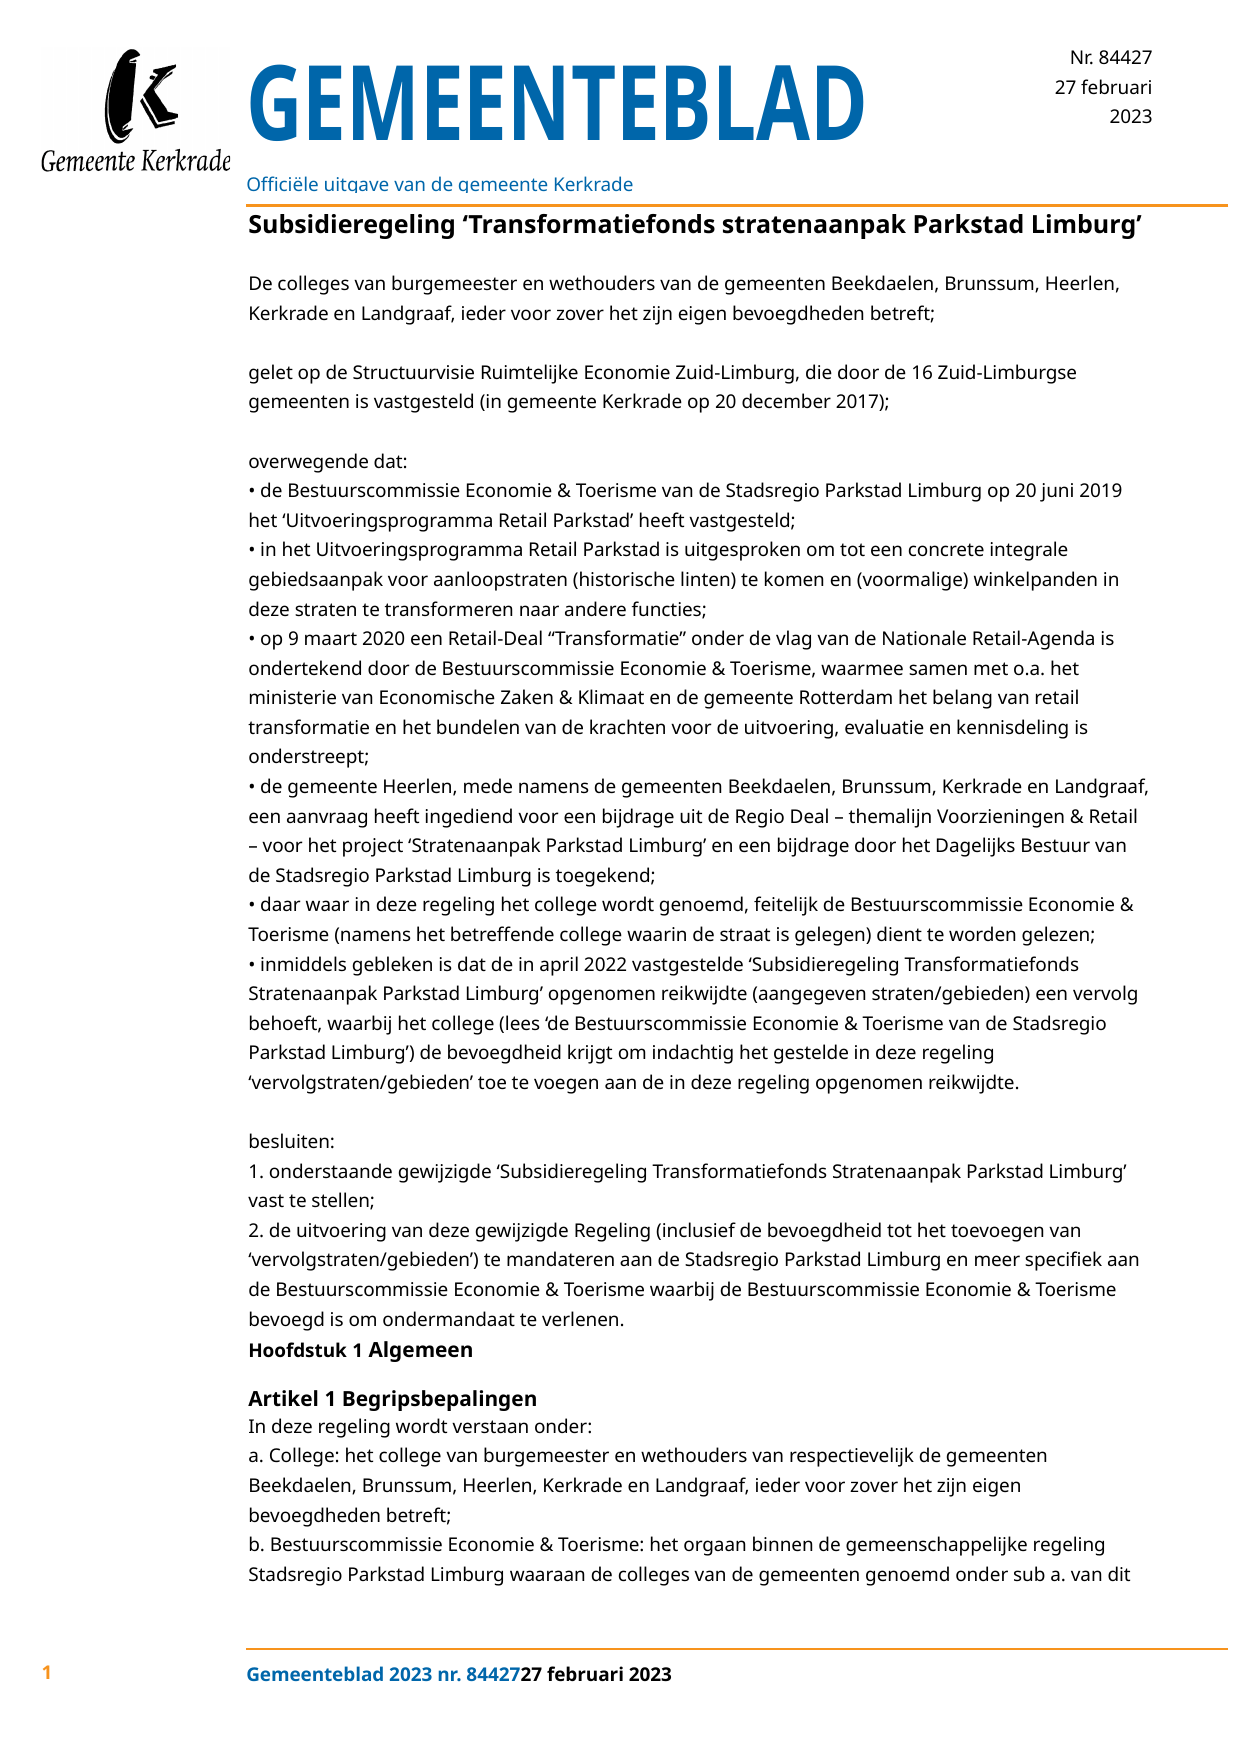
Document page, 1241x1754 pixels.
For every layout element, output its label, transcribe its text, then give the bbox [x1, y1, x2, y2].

text • in het Uitvoeringsprogramma Retail Parkstad is uitgesproken om tot een concrete integrale gebiedsaanpak voor aanloopstraten (historische linten) te komen en (voormalige) winkelpanden in deze straten te transformeren naar andere functies; [248, 537, 1152, 621]
text Subsidieregeling ‘Transformatiefonds stratenaanpak Parkstad Limburg’ [248, 207, 1152, 241]
text Hoofdstuk 1 Algemeen [248, 1335, 1152, 1364]
text besluiten: [248, 1128, 1152, 1154]
text 1. onderstaande gewijzigde ‘Subsidieregeling Transformatiefonds Stratenaanpak Parkstad Limburg’ vast te stellen; [248, 1158, 1152, 1213]
text gelet op de Structuurvisie Ruimtelijke Economie Zuid-Limburg, die door de 16 Zuid-Limburgse gemeenten is vastgesteld (in gemeente Kerkrade op 20 december 2017); [248, 359, 1152, 414]
text De colleges van burgemeester en wethouders van de gemeenten Beekdaelen, Brunssum, Heerlen, Kerkrade en Landgraaf, ieder voor zover het zijn eigen bevoegdheden betreft; [248, 270, 1152, 326]
text • daar waar in deze regeling het college wordt genoemd, feitelijk de Bestuurscommissie Economie & Toerisme (namens het betreffende college waarin de straat is gelegen) dient te worden gelezen; [248, 892, 1152, 947]
text • inmiddels gebleken is dat de in april 2022 vastgestelde ‘Subsidieregeling Transformatiefonds Stratenaanpak Parkstad Limburg’ opgenomen reikwijdte (aangegeven straten/gebieden) een vervolg behoeft, waarbij het college (lees ‘de Bestuurscommissie Economie & Toerisme van de Stadsregio Parkstad Limburg’) de bevoegdheid krijgt om indachtig het gestelde in deze regeling ‘vervolgstraten/gebieden’ toe te voegen aan de in deze regeling opgenomen reikwijdte. [248, 951, 1152, 1095]
text overwegende dat: [248, 448, 1152, 473]
text • op 9 maart 2020 een Retail-Deal “Transformatie” onder de vlag van de Nationale Retail-Agenda is ondertekend door de Bestuurscommissie Economie & Toerisme, waarmee samen met o.a. het ministerie van Economische Zaken & Klimaat en de gemeente Rotterdam het belang van retail transformatie en het bundelen van de krachten voor de uitvoering, evaluatie en kennisdeling is onderstreept; [248, 625, 1152, 769]
text 2. de uitvoering van deze gewijzigde Regeling (inclusief de bevoegdheid tot het toevoegen van ‘vervolgstraten/gebieden’) te mandateren aan de Stadsregio Parkstad Limburg en meer specifiek aan de Bestuurscommissie Economie & Toerisme waarbij de Bestuurscommissie Economie & Toerisme bevoegd is om ondermandaat te verlenen. [248, 1217, 1152, 1331]
text • de Bestuurscommissie Economie & Toerisme van de Stadsregio Parkstad Limburg op 20 juni 2019 het ‘Uitvoeringsprogramma Retail Parkstad’ heeft vastgesteld; [248, 477, 1152, 533]
text Artikel 1 Begripsbepalingen [248, 1384, 1152, 1413]
picture [41, 47, 231, 172]
text • de gemeente Heerlen, mede namens de gemeenten Beekdaelen, Brunssum, Kerkrade en Landgraaf, een aanvraag heeft ingediend voor een bijdrage uit de Regio Deal – themalijn Voorzieningen & Retail – voor het project ‘Stratenaanpak Parkstad Limburg’ en een bijdrage door het Dagelijks Bestuur van de Stadsregio Parkstad Limburg is toegekend; [248, 773, 1152, 888]
text a. College: het college van burgemeester en wethouders van respectievelijk de gemeenten Beekdaelen, Brunssum, Heerlen, Kerkrade en Landgraaf, ieder voor zover het zijn eigen bevoegdheden betreft; [248, 1443, 1152, 1527]
text b. Bestuurscommissie Economie & Toerisme: het orgaan binnen de gemeenschappelijke regeling Stadsregio Parkstad Limburg waaraan de colleges van de gemeenten genoemd onder sub a. van dit [248, 1531, 1152, 1587]
text In deze regeling wordt verstaan onder: [248, 1413, 1152, 1439]
